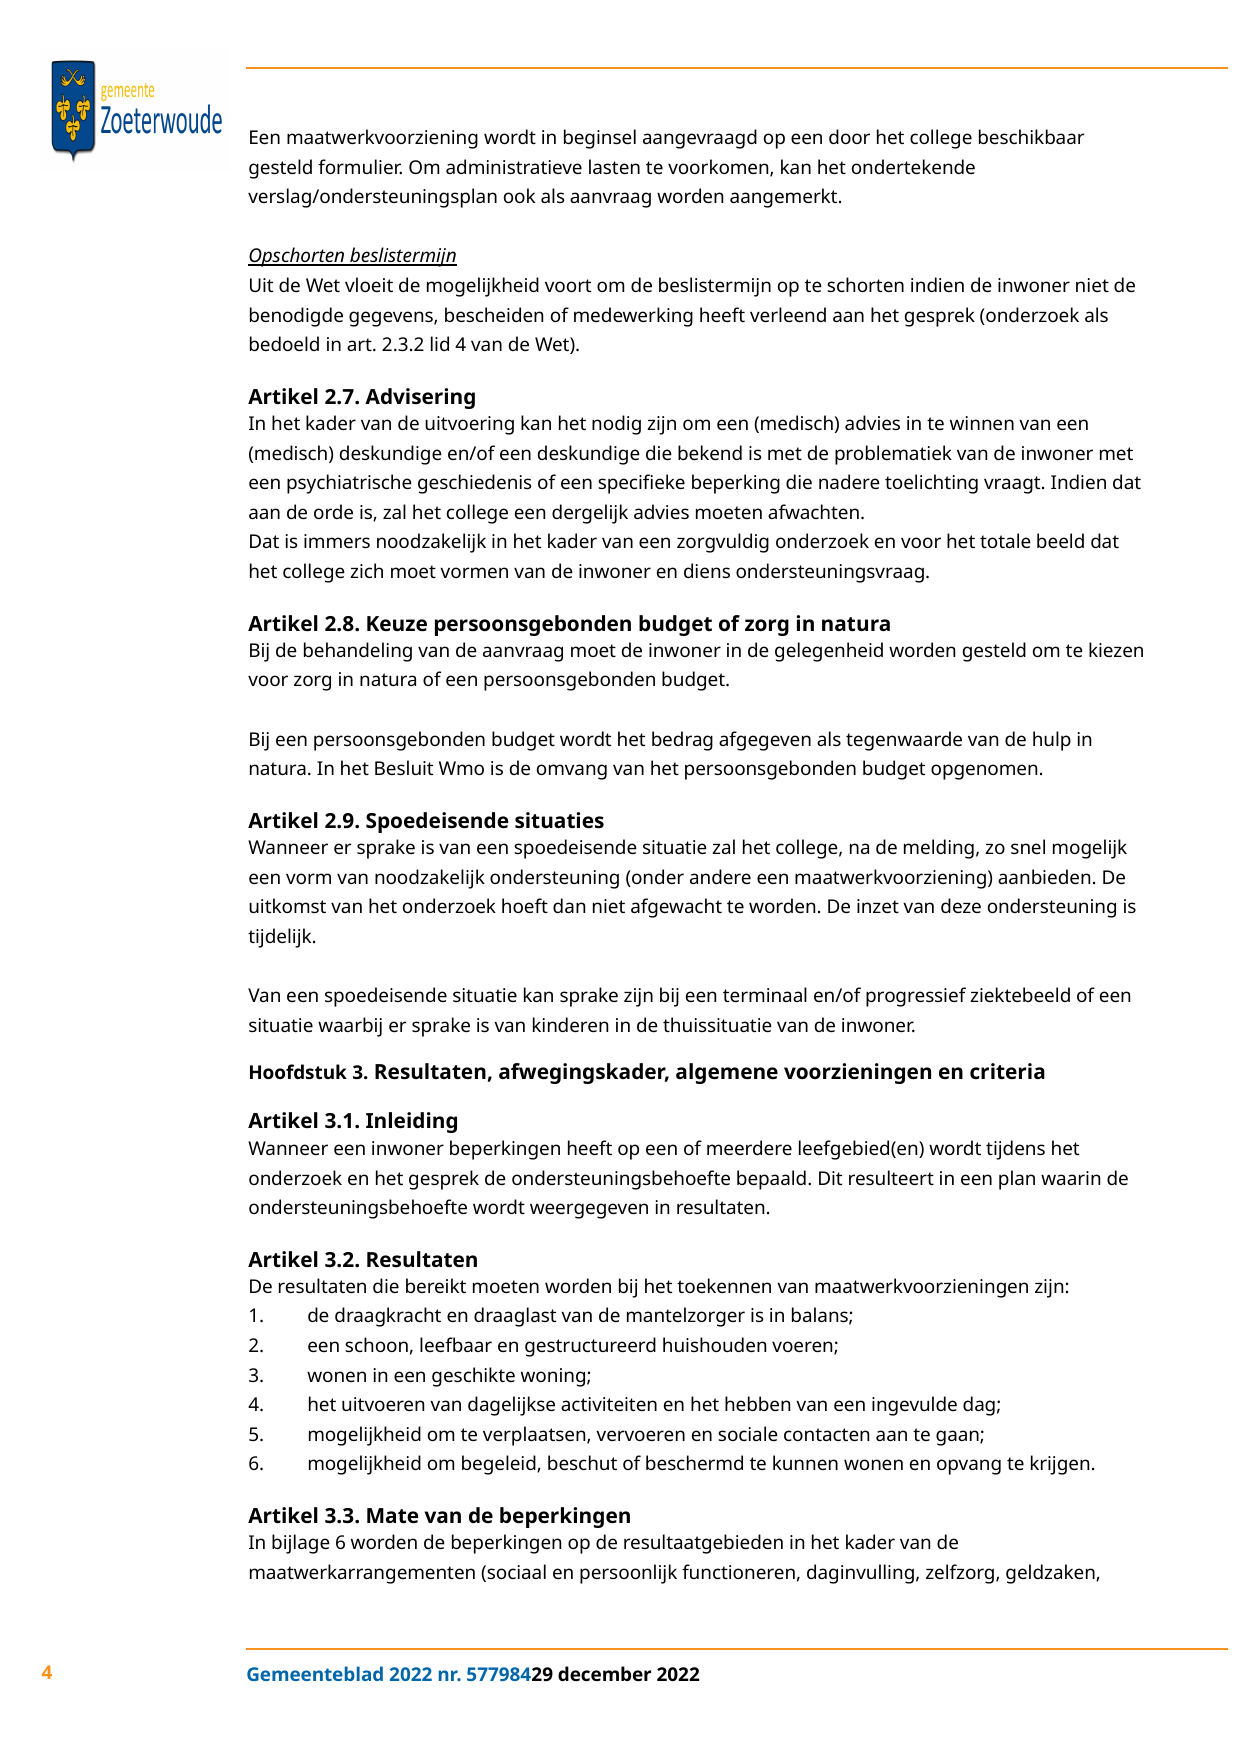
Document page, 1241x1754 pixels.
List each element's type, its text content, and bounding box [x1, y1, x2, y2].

text Dat is immers noodzakelijk in het kader van een zorgvuldig onderzoek en voor het totale beeld dat het college zich moet vormen van de inwoner en diens ondersteuningsvraag. [248, 529, 1152, 584]
list het uitvoeren van dagelijkse activiteiten en het hebben van een ingevulde dag; [248, 1391, 1152, 1417]
list mogelijkheid om begeleid, beschut of beschermd te kunnen wonen en opvang te krijgen. [248, 1451, 1152, 1476]
text Opschorten beslistermijn [248, 243, 1152, 268]
text De resultaten die bereikt moeten worden bij het toekennen van maatwerkvoorzieningen zijn: [248, 1273, 1152, 1299]
text In bijlage 6 worden de beperkingen op de resultaatgebieden in het kader van de maatwerkarrangementen (sociaal en persoonlijk functioneren, daginvulling, zelfzorg, geldzaken, [248, 1529, 1152, 1585]
text Bij een persoonsgebonden budget wordt het bedrag afgegeven als tegenwaarde van de hulp in natura. In het Besluit Wmo is de omvang van het persoonsgebonden budget opgenomen. [248, 726, 1152, 781]
text Wanneer er sprake is van een spoedeisende situatie zal het college, na de melding, zo snel mogelijk een vorm van noodzakelijk ondersteuning (onder andere een maatwerkvoorziening) aanbieden. De uitkomst van het onderzoek hoeft dan niet afgewacht te worden. De inzet van deze ondersteuning is tijdelijk. [248, 834, 1152, 949]
list mogelijkheid om te verplaatsen, vervoeren en sociale contacten aan te gaan; [248, 1421, 1152, 1447]
text Van een spoedeisende situatie kan sprake zijn bij een terminaal en/of progressief ziektebeeld of een situatie waarbij er sprake is van kinderen in de thuissituatie van de inwoner. [248, 982, 1152, 1037]
text Bij de behandeling van de aanvraag moet de inwoner in de gelegenheid worden gesteld om te kiezen voor zorg in natura of een persoonsgebonden budget. [248, 637, 1152, 692]
text Uit de Wet vloeit de mogelijkheid voort om de beslistermijn op te schorten indien de inwoner niet de benodigde gegevens, bescheiden of medewerking heeft verleend aan het gesprek (onderzoek als bedoeld in art. 2.3.2 lid 4 van de Wet). [248, 272, 1152, 357]
text Artikel 3.2. Resultaten [248, 1245, 1152, 1273]
text Hoofdstuk 3. Resultaten, afwegingskader, algemene voorzieningen en criteria [248, 1057, 1152, 1086]
text Wanneer een inwoner beperkingen heeft op een of meerdere leefgebied(en) wordt tijdens het onderzoek en het gesprek de ondersteuningsbehoefte bepaald. Dit resulteert in een plan waarin de ondersteuningsbehoefte wordt weergegeven in resultaten. [248, 1135, 1152, 1220]
text Artikel 3.1. Inleiding [248, 1107, 1152, 1135]
list een schoon, leefbaar en gestructureerd huishouden voeren; [248, 1332, 1152, 1358]
picture [41, 47, 231, 172]
list de draagkracht en draaglast van de mantelzorger is in balans; [248, 1303, 1152, 1328]
list wonen in een geschikte woning; [248, 1362, 1152, 1388]
text Artikel 2.9. Spoedeisende situaties [248, 806, 1152, 834]
text Artikel 3.3. Mate van de beperkingen [248, 1501, 1152, 1529]
text In het kader van de uitvoering kan het nodig zijn om een (medisch) advies in te winnen van een (medisch) deskundige en/of een deskundige die bekend is met de problematiek van de inwoner met een psychiatrische geschiedenis of een specifieke beperking die nadere toelichting vraagt. Indien dat aan de orde is, zal het college een dergelijk advies moeten afwachten. [248, 410, 1152, 525]
text Artikel 2.7. Advisering [248, 382, 1152, 410]
text Een maatwerkvoorziening wordt in beginsel aangevraagd op een door het college beschikbaar gesteld formulier. Om administratieve lasten te voorkomen, kan het ondertekende verslag/ondersteuningsplan ook als aanvraag worden aangemerkt. [248, 124, 1152, 209]
text Artikel 2.8. Keuze persoonsgebonden budget of zorg in natura [248, 609, 1152, 637]
